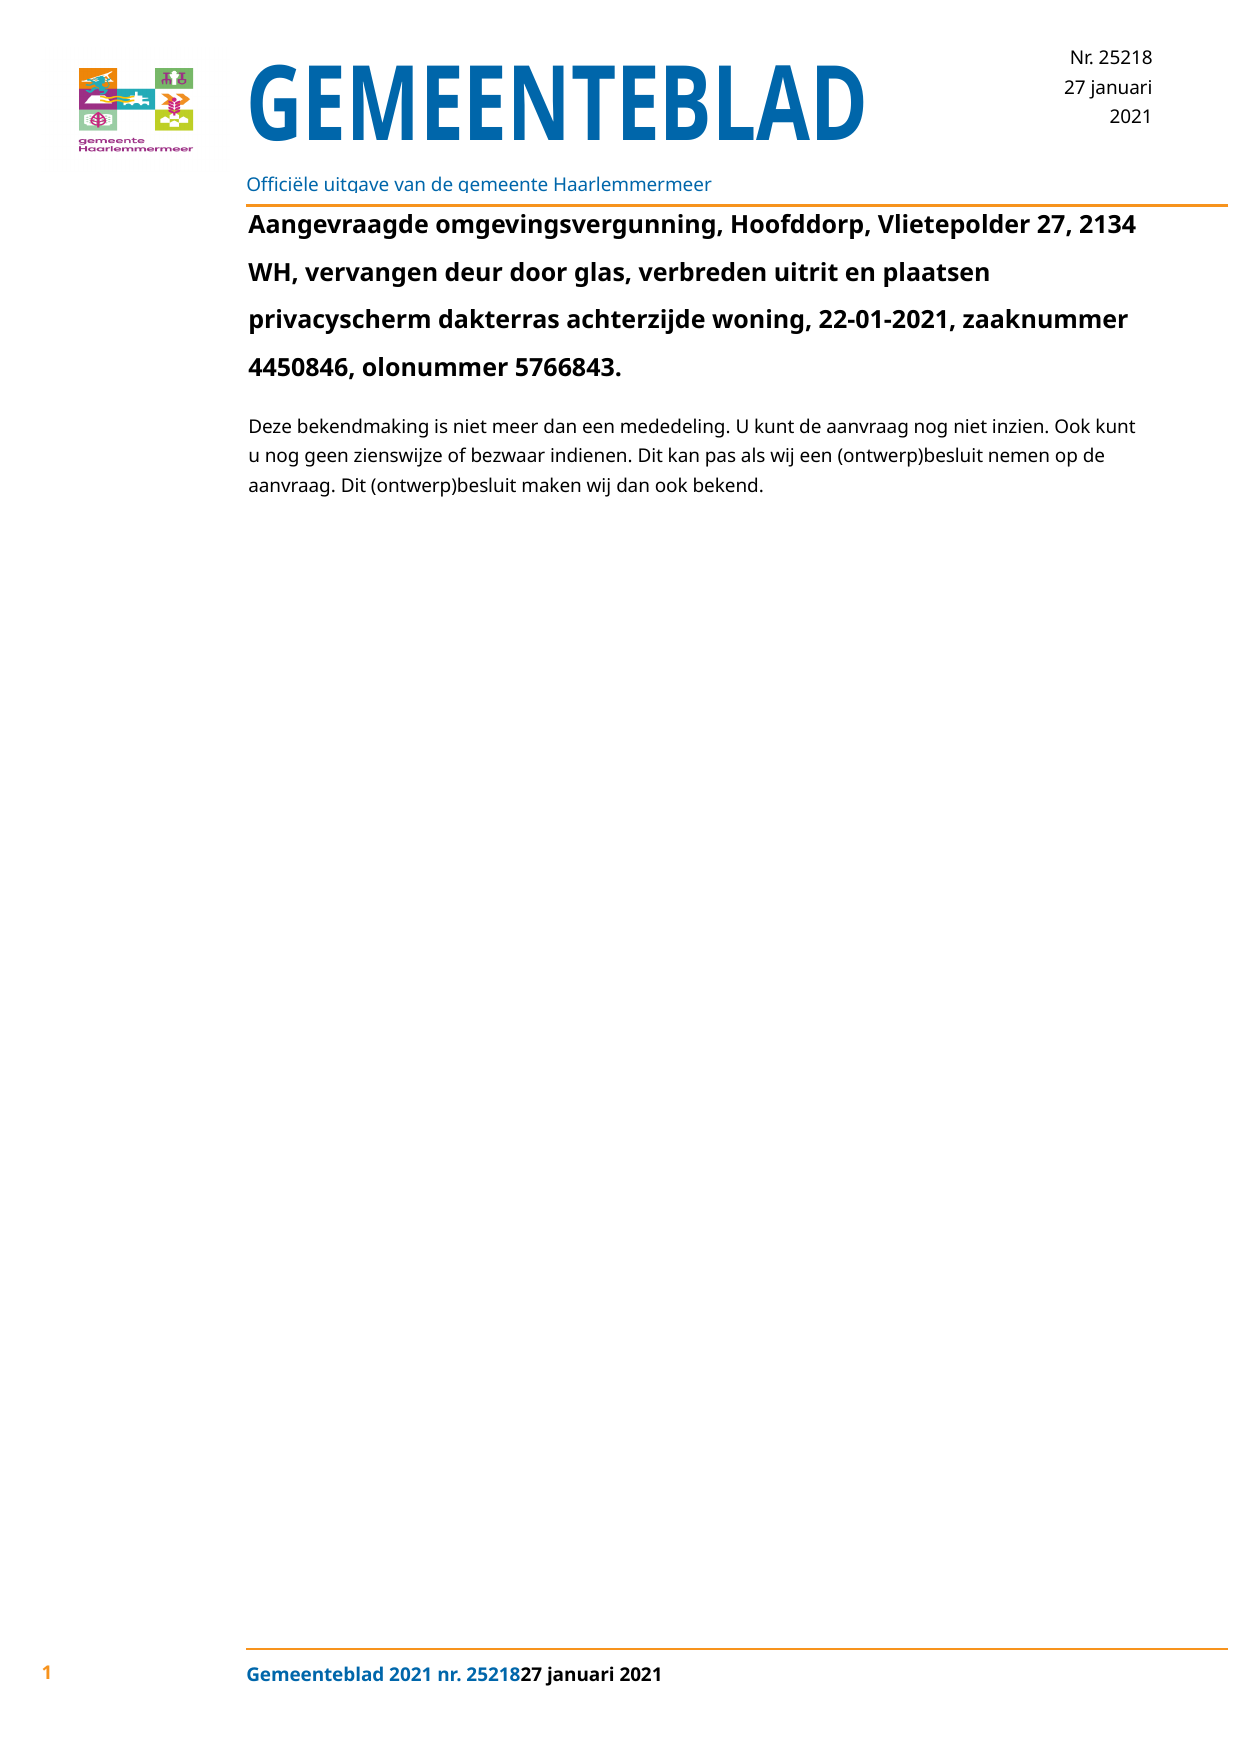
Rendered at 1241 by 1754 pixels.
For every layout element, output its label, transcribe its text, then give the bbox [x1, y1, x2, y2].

picture [41, 47, 231, 172]
text Deze bekendmaking is niet meer dan een mededeling. U kunt de aanvraag nog niet inzien. Ook kunt u nog geen zienswijze of bezwaar indienen. Dit kan pas als wij een (ontwerp)besluit nemen op de aanvraag. Dit (ontwerp)besluit maken wij dan ook bekend. [248, 413, 1152, 498]
text Aangevraagde omgevingsvergunning, Hoofddorp, Vlietepolder 27, 2134 WH, vervangen deur door glas, verbreden uitrit en plaatsen privacyscherm dakterras achterzijde woning, 22-01-2021, zaaknummer 4450846, olonummer 5766843. [248, 207, 1152, 384]
